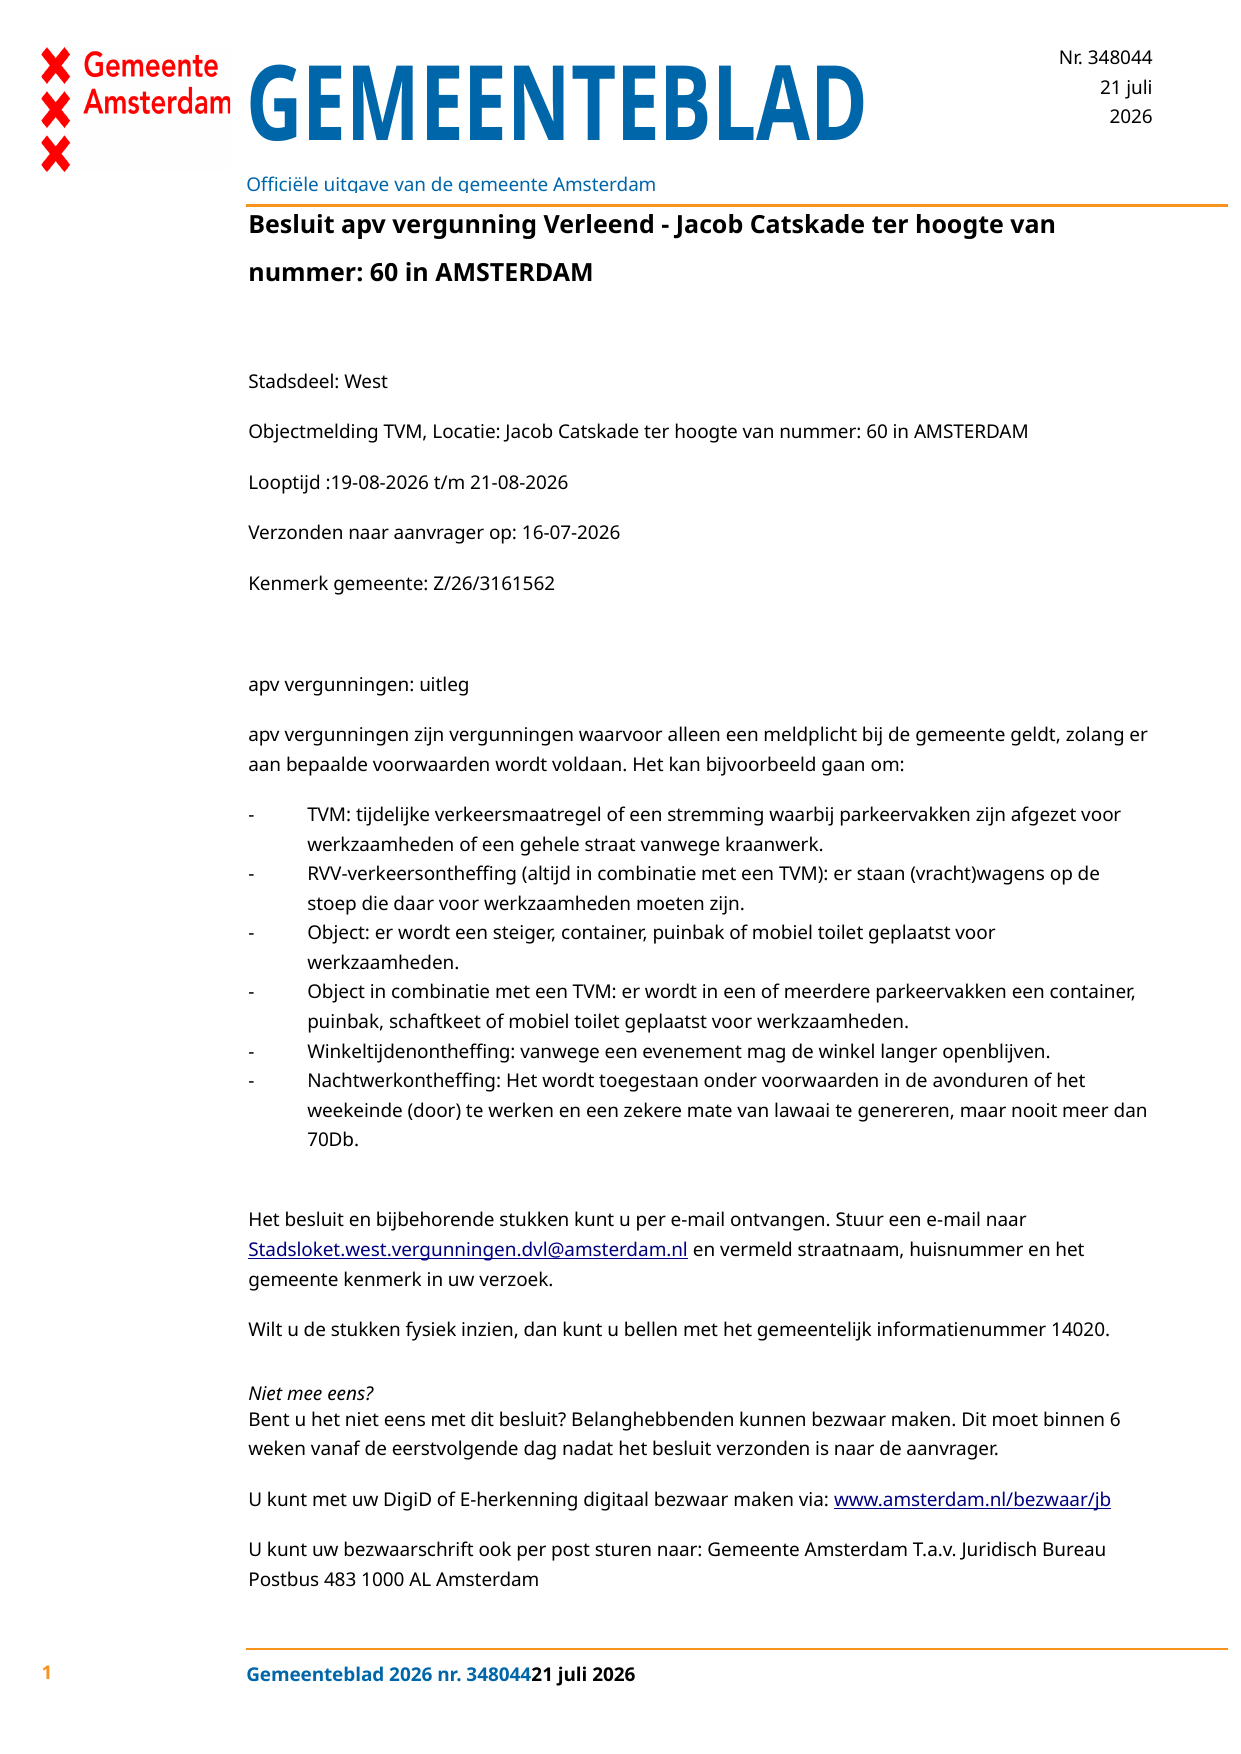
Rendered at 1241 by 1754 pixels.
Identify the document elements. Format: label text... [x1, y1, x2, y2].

list Object in combinatie met een TVM: er wordt in een of meerdere parkeervakken een container, puinbak, schaftkeet of mobiel toilet geplaatst voor werkzaamheden. [248, 979, 1152, 1034]
list Nachtwerkontheffing: Het wordt toegestaan onder voorwaarden in de avonduren of het weekeinde (door) te werken en een zekere mate van lawaai te genereren, maar nooit meer dan 70Db. [248, 1067, 1152, 1152]
text Besluit apv vergunning Verleend - Jacob Catskade ter hoogte van nummer: 60 in AMSTERDAM [248, 207, 1152, 288]
text Looptijd :19-08-2026 t/m 21-08-2026 [248, 469, 1152, 495]
text Niet mee eens? [248, 1380, 1152, 1406]
text apv vergunningen: uitleg [248, 671, 1152, 697]
text U kunt met uw DigiD of E-herkenning digitaal bezwaar maken via: www.amsterdam.nl/bezwaar/jb [248, 1486, 1152, 1512]
list Winkeltijdenontheffing: vanwege een evenement mag de winkel langer openblijven. [248, 1038, 1152, 1064]
text Bent u het niet eens met dit besluit? Belanghebbenden kunnen bezwaar maken. Dit moet binnen 6 weken vanaf de eerstvolgende dag nadat het besluit verzonden is naar de aanvrager. [248, 1406, 1152, 1461]
text Stadsdeel: West [248, 368, 1152, 394]
picture [41, 47, 231, 172]
text apv vergunningen zijn vergunningen waarvoor alleen een meldplicht bij de gemeente geldt, zolang er aan bepaalde voorwaarden wordt voldaan. Het kan bijvoorbeeld gaan om: [248, 721, 1152, 777]
list TVM: tijdelijke verkeersmaatregel of een stremming waarbij parkeervakken zijn afgezet voor werkzaamheden of een gehele straat vanwege kraanwerk. [248, 801, 1152, 857]
text Het besluit en bijbehorende stukken kunt u per e-mail ontvangen. Stuur een e-mail naar Stadsloket.west.vergunningen.dvl@amsterdam.nl en vermeld straatnaam, huisnummer en het gemeente kenmerk in uw verzoek. [248, 1207, 1152, 1292]
text Objectmelding TVM, Locatie: Jacob Catskade ter hoogte van nummer: 60 in AMSTERDAM [248, 419, 1152, 444]
text Kenmerk gemeente: Z/26/3161562 [248, 570, 1152, 596]
list Object: er wordt een steiger, container, puinbak of mobiel toilet geplaatst voor werkzaamheden. [248, 919, 1152, 975]
text Verzonden naar aanvrager op: 16-07-2026 [248, 519, 1152, 545]
list RVV-verkeersontheffing (altijd in combinatie met een TVM): er staan (vracht)wagens op de stoep die daar voor werkzaamheden moeten zijn. [248, 860, 1152, 916]
text Wilt u de stukken fysiek inzien, dan kunt u bellen met het gemeentelijk informatienummer 14020. [248, 1316, 1152, 1342]
text U kunt uw bezwaarschrift ook per post sturen naar: Gemeente Amsterdam T.a.v. Juridisch Bureau Postbus 483 1000 AL Amsterdam [248, 1536, 1152, 1592]
